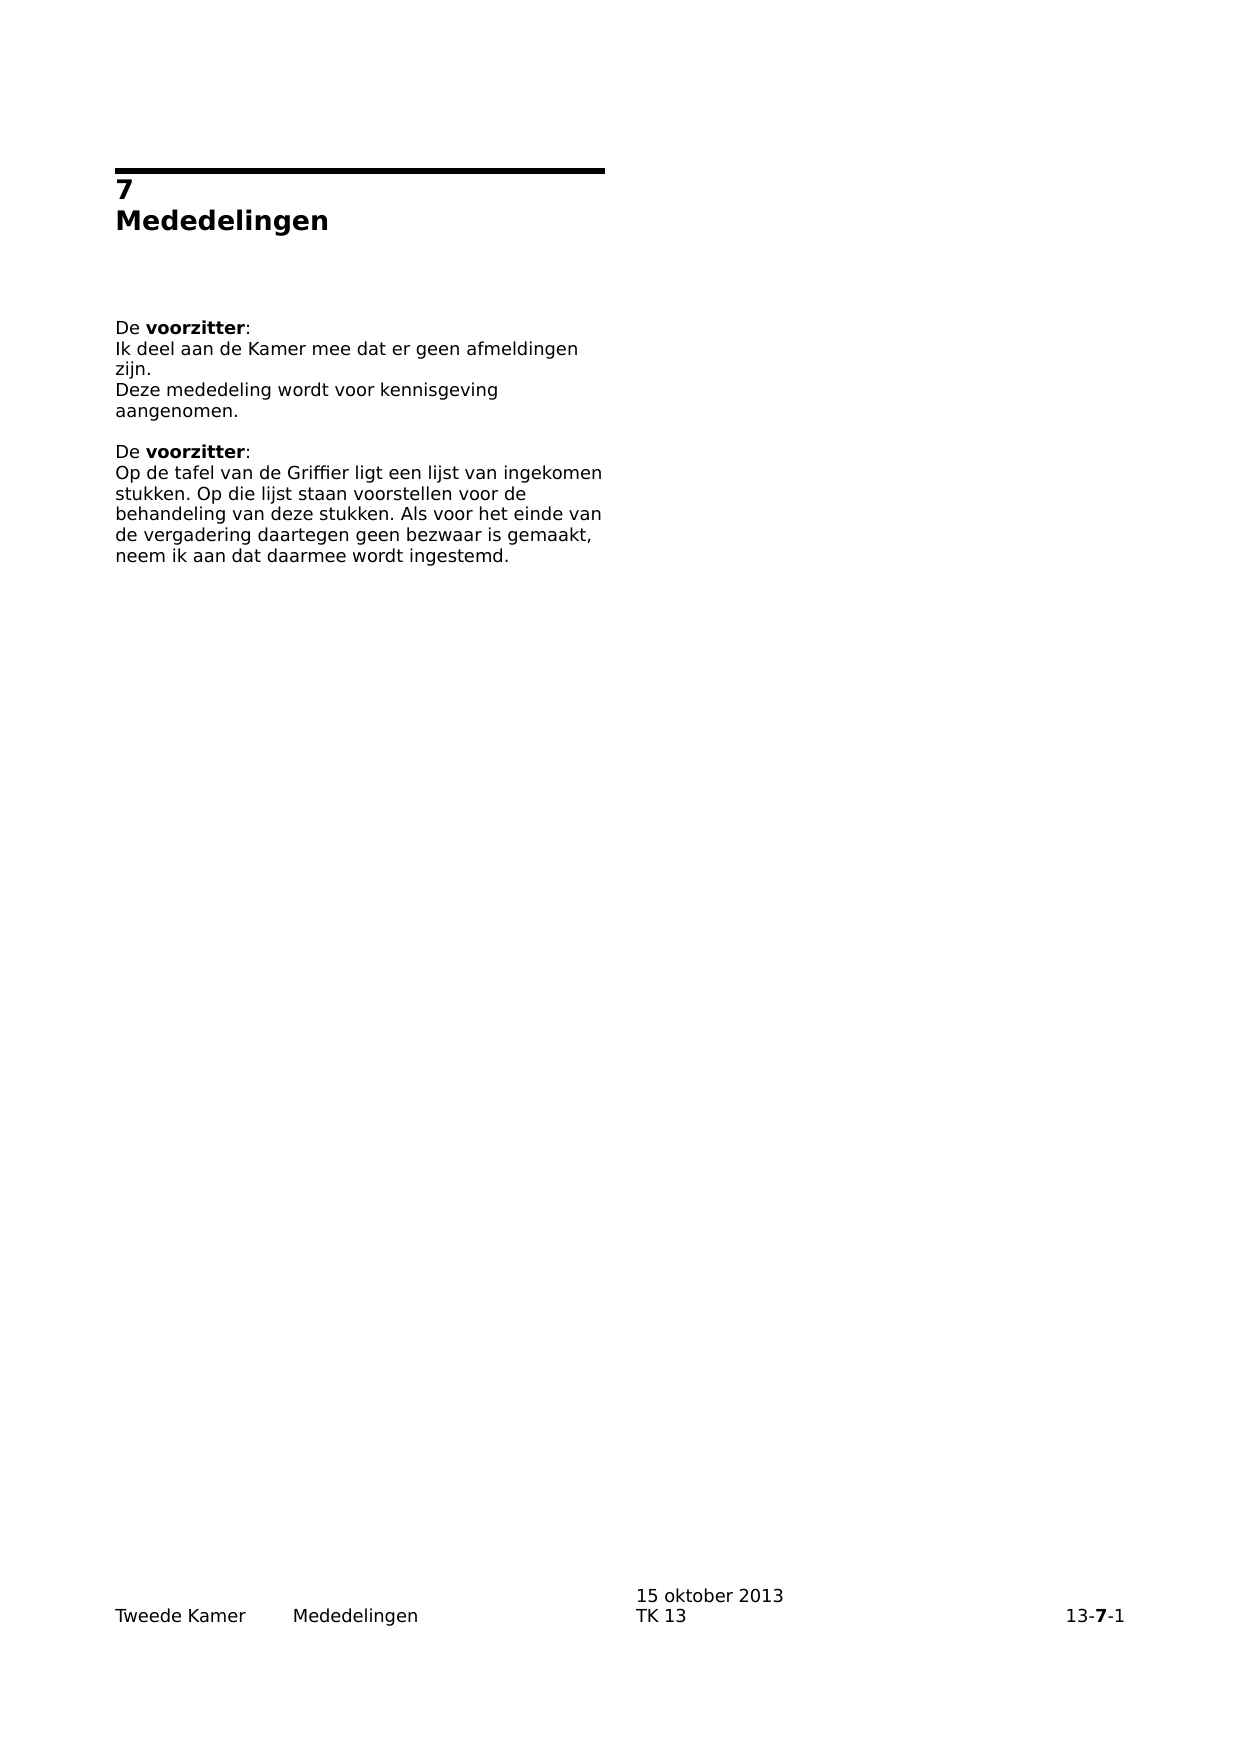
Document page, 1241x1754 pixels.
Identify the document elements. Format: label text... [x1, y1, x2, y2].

text De voorzitter: [115, 442, 605, 462]
title 7 Mededelingen [115, 174, 605, 237]
text Op de tafel van de Griffier ligt een lijst van ingekomen stukken. Op die lijst staan voorstellen voor de behandeling van deze stukken. Als voor het einde van de vergadering daartegen geen bezwaar is gemaakt, neem ik aan dat daarmee wordt ingestemd. [115, 462, 605, 567]
text Ik deel aan de Kamer mee dat er geen afmeldingen zijn. [115, 338, 605, 380]
text De voorzitter: [115, 318, 605, 338]
text Deze mededeling wordt voor kennisgeving aangenomen. [115, 380, 605, 422]
